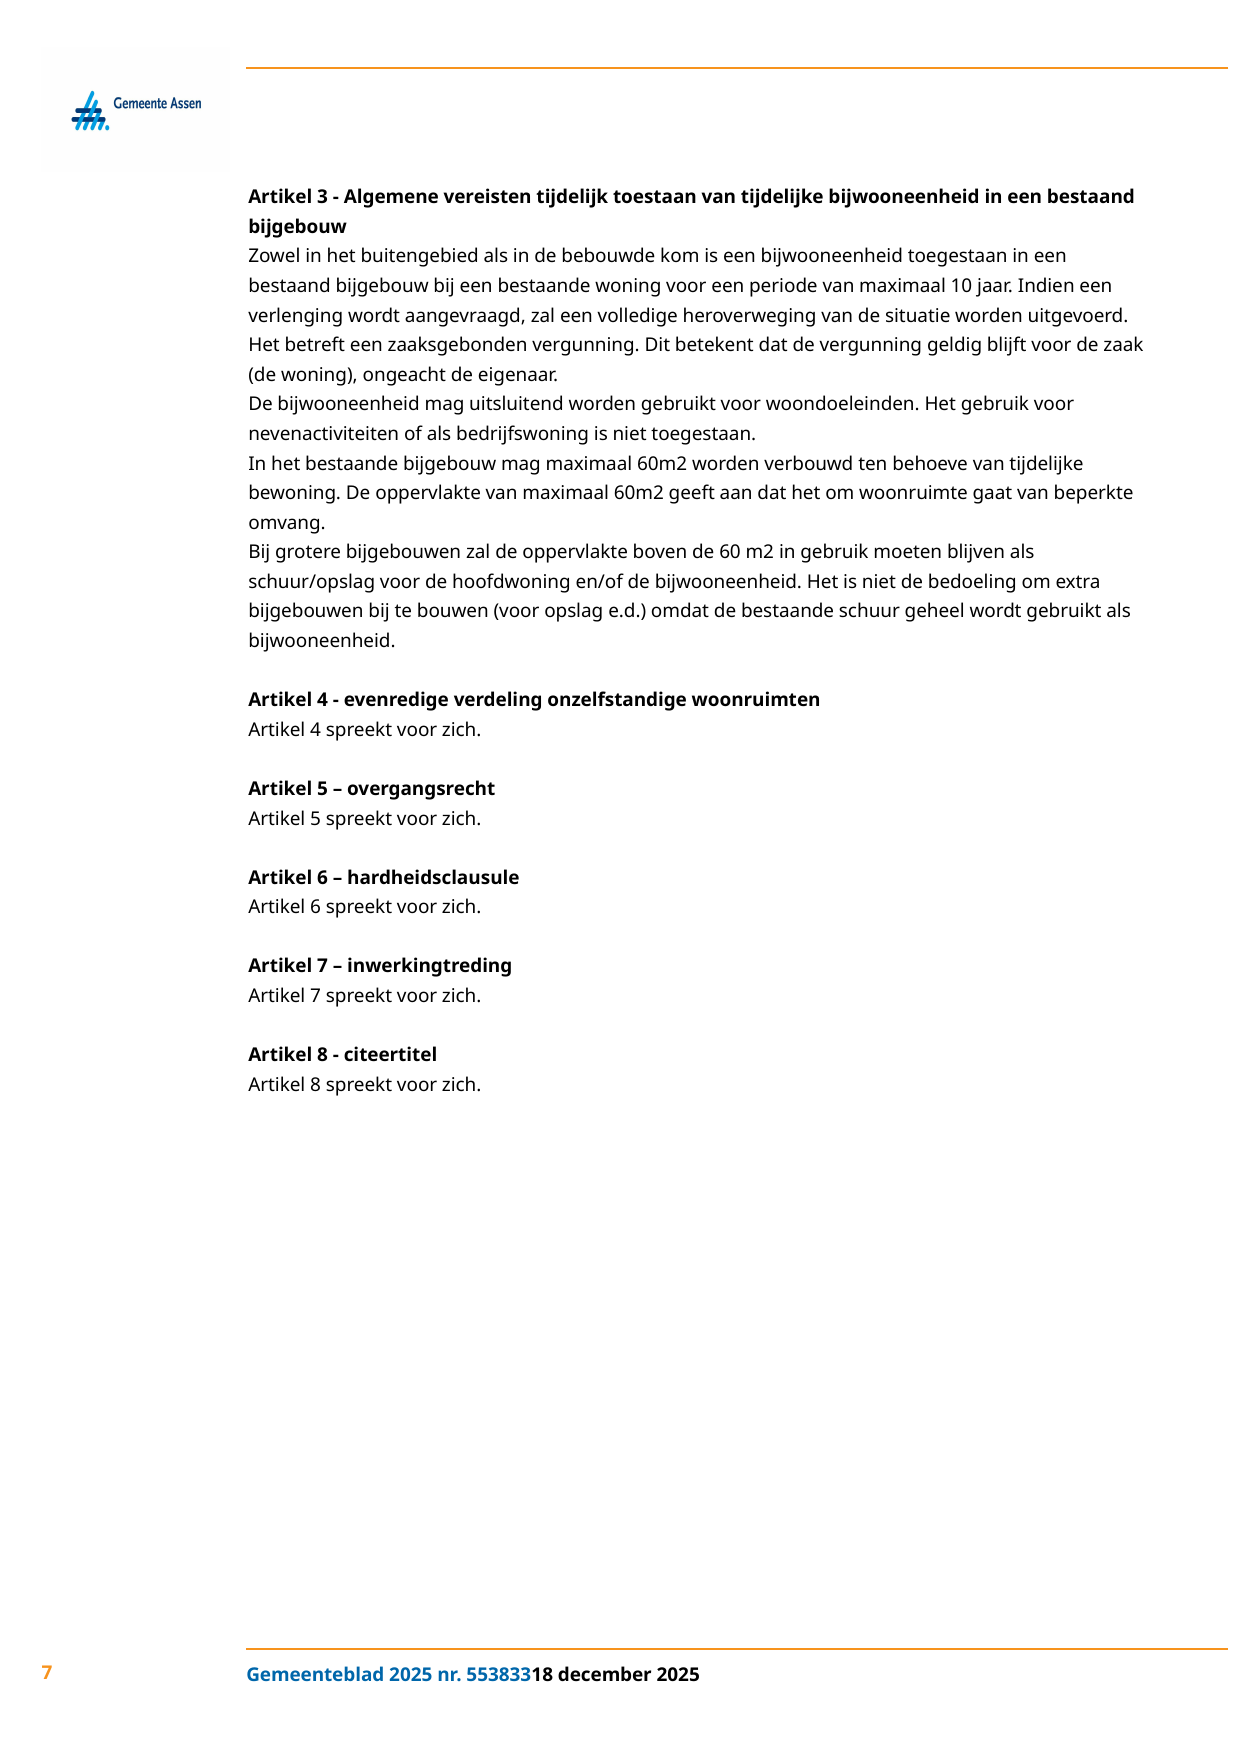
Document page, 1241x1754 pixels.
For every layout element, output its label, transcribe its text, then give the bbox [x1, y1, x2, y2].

text Artikel 6 spreekt voor zich. [248, 893, 1152, 919]
text De bijwooneenheid mag uitsluitend worden gebruikt voor woondoeleinden. Het gebruik voor nevenactiviteiten of als bedrijfswoning is niet toegestaan. [248, 391, 1152, 446]
text Artikel 5 – overgangsrecht [248, 775, 1152, 801]
text Artikel 8 spreekt voor zich. [248, 1071, 1152, 1097]
text Artikel 7 spreekt voor zich. [248, 982, 1152, 1008]
text In het bestaande bijgebouw mag maximaal 60m2 worden verbouwd ten behoeve van tijdelijke bewoning. De oppervlakte van maximaal 60m2 geeft aan dat het om woonruimte gaat van beperkte omvang. [248, 450, 1152, 535]
text Zowel in het buitengebied als in de bebouwde kom is een bijwooneenheid toegestaan in een bestaand bijgebouw bij een bestaande woning voor een periode van maximaal 10 jaar. Indien een verlenging wordt aangevraagd, zal een volledige heroverweging van de situatie worden uitgevoerd. Het betreft een zaaksgebonden vergunning. Dit betekent dat de vergunning geldig blijft voor de zaak (de woning), ongeacht de eigenaar. [248, 243, 1152, 387]
text Artikel 8 - citeertitel [248, 1041, 1152, 1067]
text Artikel 6 – hardheidsclausule [248, 864, 1152, 890]
text Artikel 4 spreekt voor zich. [248, 716, 1152, 742]
text Artikel 5 spreekt voor zich. [248, 805, 1152, 831]
text Artikel 4 - evenredige verdeling onzelfstandige woonruimten [248, 686, 1152, 712]
text Bij grotere bijgebouwen zal de oppervlakte boven de 60 m2 in gebruik moeten blijven als schuur/opslag voor de hoofdwoning en/of de bijwooneenheid. Het is niet de bedoeling om extra bijgebouwen bij te bouwen (voor opslag e.d.) omdat de bestaande schuur geheel wordt gebruikt als bijwooneenheid. [248, 538, 1152, 653]
text Artikel 7 – inwerkingtreding [248, 953, 1152, 978]
picture [41, 47, 231, 172]
text Artikel 3 - Algemene vereisten tijdelijk toestaan van tijdelijke bijwooneenheid in een bestaand bijgebouw [248, 183, 1152, 239]
